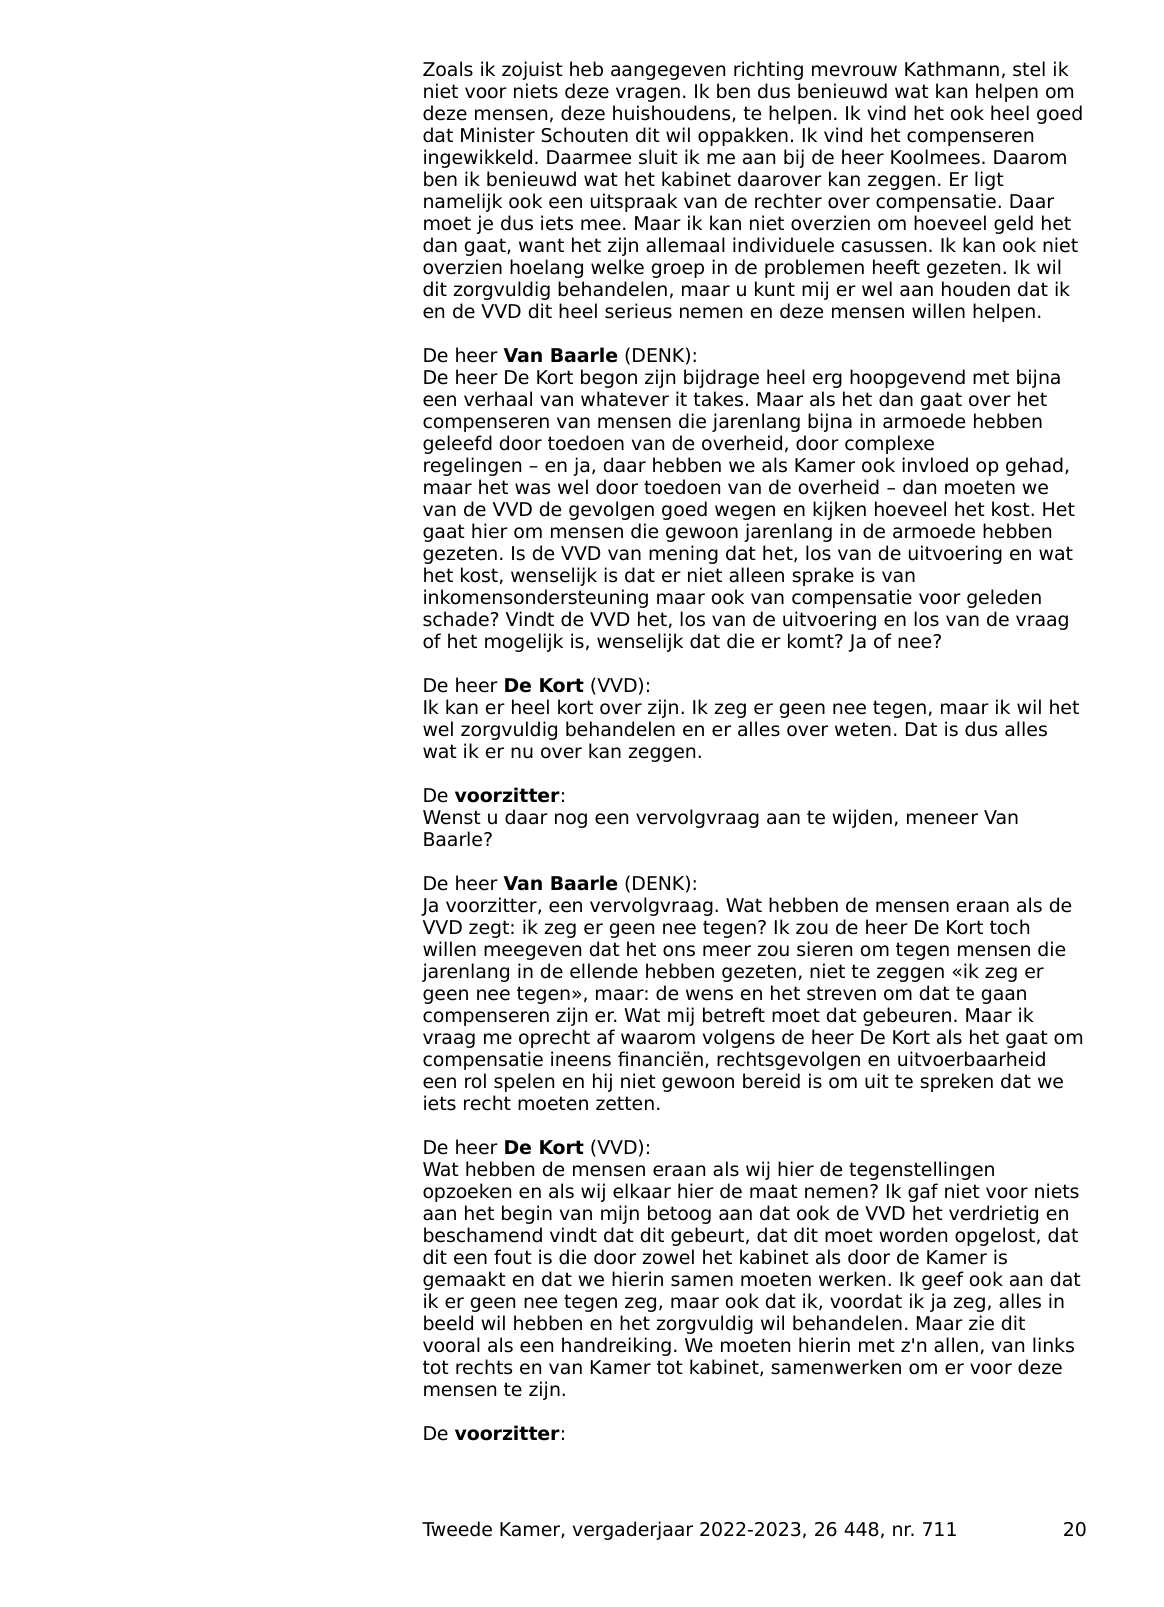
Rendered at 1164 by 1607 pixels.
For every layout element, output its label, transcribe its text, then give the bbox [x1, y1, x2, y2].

text Ja voorzitter, een vervolgvraag. Wat hebben de mensen eraan als de VVD zegt: ik zeg er geen nee tegen? Ik zou de heer De Kort toch willen meegeven dat het ons meer zou sieren om tegen mensen die jarenlang in de ellende hebben gezeten, niet te zeggen «ik zeg er geen nee tegen», maar: de wens en het streven om dat te gaan compenseren zijn er. Wat mij betreft moet dat gebeuren. Maar ik vraag me oprecht af waarom volgens de heer De Kort als het gaat om compensatie ineens financiën, rechtsgevolgen en uitvoerbaarheid een rol spelen en hij niet gewoon bereid is om uit te spreken dat we iets recht moeten zetten. [422, 895, 1087, 1115]
text De heer De Kort (VVD): [422, 675, 1087, 697]
text Ik kan er heel kort over zijn. Ik zeg er geen nee tegen, maar ik wil het wel zorgvuldig behandelen en er alles over weten. Dat is dus alles wat ik er nu over kan zeggen. [422, 697, 1087, 763]
text De heer Van Baarle (DENK): [422, 873, 1087, 895]
text De voorzitter: [422, 785, 1087, 807]
text Wat hebben de mensen eraan als wij hier de tegenstellingen opzoeken en als wij elkaar hier de maat nemen? Ik gaf niet voor niets aan het begin van mijn betoog aan dat ook de VVD het verdrietig en beschamend vindt dat dit gebeurt, dat dit moet worden opgelost, dat dit een fout is die door zowel het kabinet als door de Kamer is gemaakt en dat we hierin samen moeten werken. Ik geef ook aan dat ik er geen nee tegen zeg, maar ook dat ik, voordat ik ja zeg, alles in beeld wil hebben en het zorgvuldig wil behandelen. Maar zie dit vooral als een handreiking. We moeten hierin met z'n allen, van links tot rechts en van Kamer tot kabinet, samenwerken om er voor deze mensen te zijn. [422, 1159, 1087, 1401]
text De heer De Kort begon zijn bijdrage heel erg hoopgevend met bijna een verhaal van whatever it takes. Maar als het dan gaat over het compenseren van mensen die jarenlang bijna in armoede hebben geleefd door toedoen van de overheid, door complexe regelingen – en ja, daar hebben we als Kamer ook invloed op gehad, maar het was wel door toedoen van de overheid – dan moeten we van de VVD de gevolgen goed wegen en kijken hoeveel het kost. Het gaat hier om mensen die gewoon jarenlang in de armoede hebben gezeten. Is de VVD van mening dat het, los van de uitvoering en wat het kost, wenselijk is dat er niet alleen sprake is van inkomensondersteuning maar ook van compensatie voor geleden schade? Vindt de VVD het, los van de uitvoering en los van de vraag of het mogelijk is, wenselijk dat die er komt? Ja of nee? [422, 367, 1087, 653]
text De voorzitter: [422, 1423, 1087, 1445]
text Zoals ik zojuist heb aangegeven richting mevrouw Kathmann, stel ik niet voor niets deze vragen. Ik ben dus benieuwd wat kan helpen om deze mensen, deze huishoudens, te helpen. Ik vind het ook heel goed dat Minister Schouten dit wil oppakken. Ik vind het compenseren ingewikkeld. Daarmee sluit ik me aan bij de heer Koolmees. Daarom ben ik benieuwd wat het kabinet daarover kan zeggen. Er ligt namelijk ook een uitspraak van de rechter over compensatie. Daar moet je dus iets mee. Maar ik kan niet overzien om hoeveel geld het dan gaat, want het zijn allemaal individuele casussen. Ik kan ook niet overzien hoelang welke groep in de problemen heeft gezeten. Ik wil dit zorgvuldig behandelen, maar u kunt mij er wel aan houden dat ik en de VVD dit heel serieus nemen en deze mensen willen helpen. [422, 59, 1087, 323]
text De heer De Kort (VVD): [422, 1137, 1087, 1159]
text Wenst u daar nog een vervolgvraag aan te wijden, meneer Van Baarle? [422, 807, 1087, 851]
text De heer Van Baarle (DENK): [422, 345, 1087, 367]
